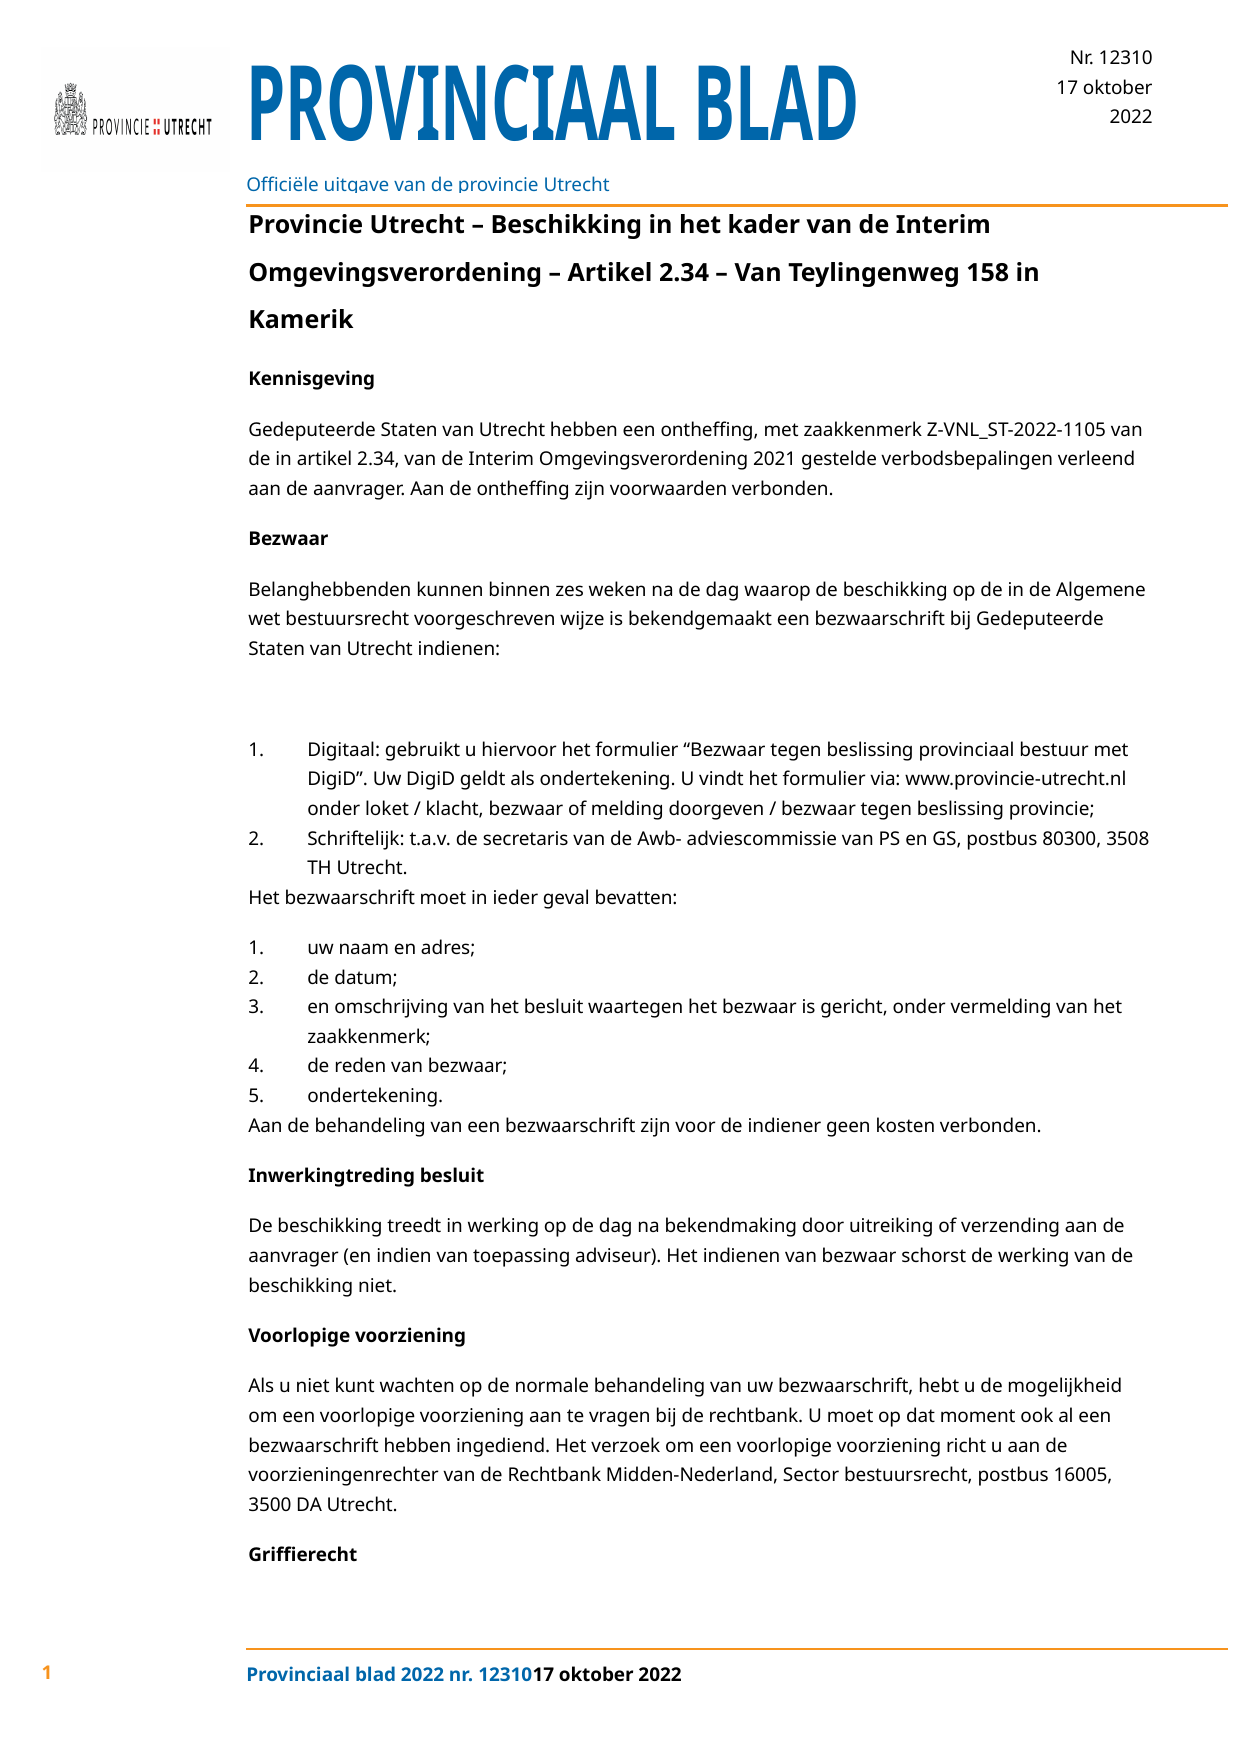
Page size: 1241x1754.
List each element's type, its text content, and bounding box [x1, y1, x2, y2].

text Als u niet kunt wachten op de normale behandeling van uw bezwaarschrift, hebt u de mogelijkheid om een voorlopige voorziening aan te vragen bij de rechtbank. U moet op dat moment ook al een bezwaarschrift hebben ingediend. Het verzoek om een voorlopige voorziening richt u aan de voorzieningenrechter van de Rechtbank Midden-Nederland, Sector bestuursrecht, postbus 16005, 3500 DA Utrecht. [248, 1373, 1152, 1517]
text Kennisgeving [248, 366, 1152, 391]
text Aan de behandeling van een bezwaarschrift zijn voor de indiener geen kosten verbonden. [248, 1112, 1152, 1137]
list de reden van bezwaar; [248, 1053, 1152, 1078]
list de datum; [248, 964, 1152, 989]
text Griffierecht [248, 1541, 1152, 1567]
picture [41, 47, 231, 172]
text Gedeputeerde Staten van Utrecht hebben een ontheffing, met zaakkenmerk Z-VNL_ST-2022-1105 van de in artikel 2.34, van de Interim Omgevingsverordening 2021 gestelde verbodsbepalingen verleend aan de aanvrager. Aan de ontheffing zijn voorwaarden verbonden. [248, 416, 1152, 501]
list en omschrijving van het besluit waartegen het bezwaar is gericht, onder vermelding van het zaakkenmerk; [248, 993, 1152, 1049]
list Digitaal: gebruikt u hiervoor het formulier “Bezwaar tegen beslissing provinciaal bestuur met DigiD”. Uw DigiD geldt als ondertekening. U vindt het formulier via: www.provincie-utrecht.nl onder loket / klacht, bezwaar of melding doorgeven / bezwaar tegen beslissing provincie; [248, 736, 1152, 821]
list uw naam en adres; [248, 934, 1152, 960]
text Voorlopige voorziening [248, 1322, 1152, 1348]
list Schriftelijk: t.a.v. de secretaris van de Awb- adviescommissie van PS en GS, postbus 80300, 3508 TH Utrecht. [248, 825, 1152, 880]
text Het bezwaarschrift moet in ieder geval bevatten: [248, 884, 1152, 909]
text Provincie Utrecht – Beschikking in het kader van de Interim Omgevingsverordening – Artikel 2.34 – Van Teylingenweg 158 in Kamerik [248, 207, 1152, 336]
text Belanghebbenden kunnen binnen zes weken na de dag waarop de beschikking op de in de Algemene wet bestuursrecht voorgeschreven wijze is bekendgemaakt een bezwaarschrift bij Gedeputeerde Staten van Utrecht indienen: [248, 576, 1152, 661]
text De beschikking treedt in werking op de dag na bekendmaking door uitreiking of verzending aan de aanvrager (en indien van toepassing adviseur). Het indienen van bezwaar schorst de werking van de beschikking niet. [248, 1213, 1152, 1297]
list ondertekening. [248, 1082, 1152, 1108]
text Inwerkingtreding besluit [248, 1162, 1152, 1188]
text Bezwaar [248, 526, 1152, 551]
